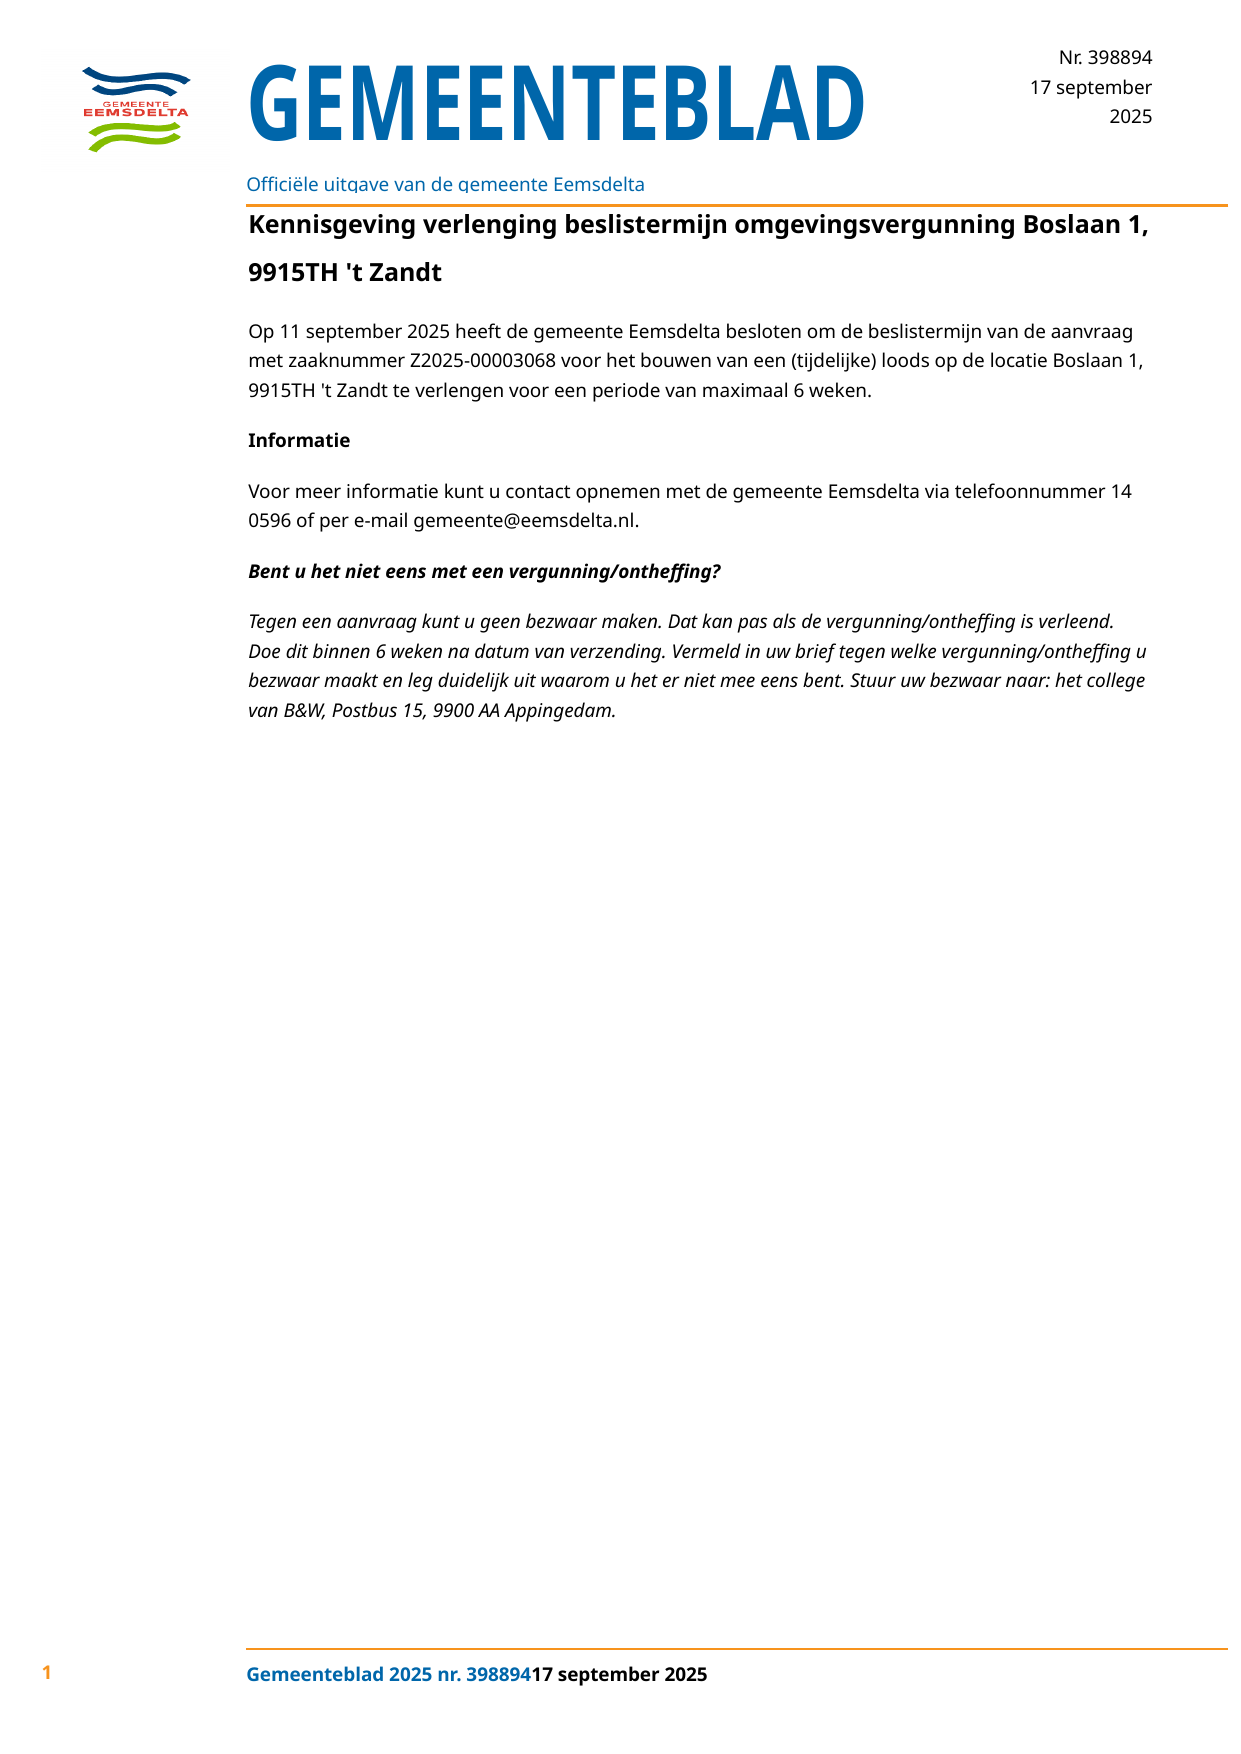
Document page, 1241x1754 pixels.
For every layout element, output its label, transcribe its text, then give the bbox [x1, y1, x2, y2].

text Op 11 september 2025 heeft de gemeente Eemsdelta besloten om de beslistermijn van de aanvraag met zaaknummer Z2025-00003068 voor het bouwen van een (tijdelijke) loods op de locatie Boslaan 1, 9915TH 't Zandt te verlengen voor een periode van maximaal 6 weken. [248, 318, 1152, 403]
text Voor meer informatie kunt u contact opnemen met de gemeente Eemsdelta via telefoonnummer 14 0596 of per e-mail gemeente@eemsdelta.nl. [248, 478, 1152, 533]
picture [41, 47, 231, 172]
text Tegen een aanvraag kunt u geen bezwaar maken. Dat kan pas als de vergunning/ontheffing is verleend. Doe dit binnen 6 weken na datum van verzending. Vermeld in uw brief tegen welke vergunning/ontheffing u bezwaar maakt en leg duidelijk uit waarom u het er niet mee eens bent. Stuur uw bezwaar naar: het college van B&W, Postbus 15, 9900 AA Appingedam. [248, 608, 1152, 723]
text Kennisgeving verlenging beslistermijn omgevingsvergunning Boslaan 1, 9915TH 't Zandt [248, 207, 1152, 288]
text Informatie [248, 427, 1152, 453]
text Bent u het niet eens met een vergunning/ontheffing? [248, 558, 1152, 584]
